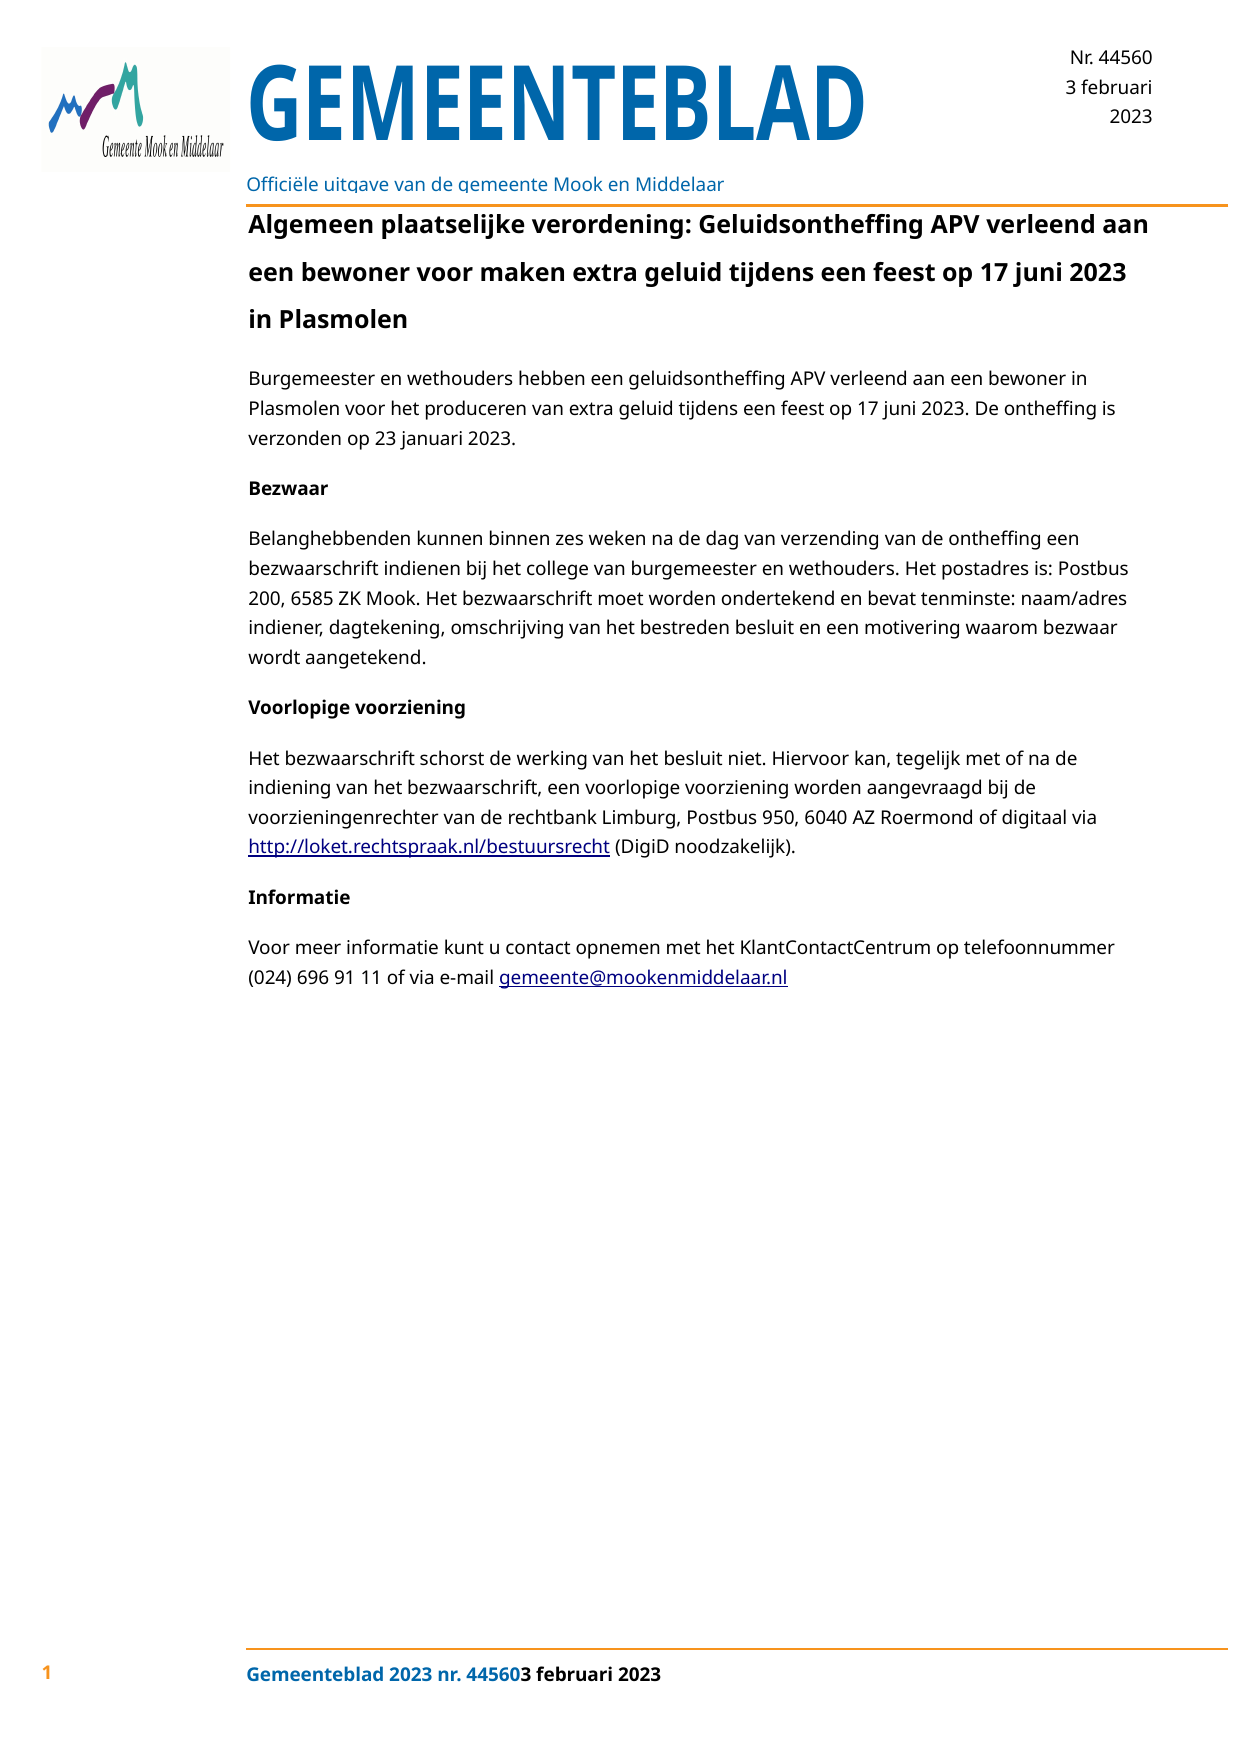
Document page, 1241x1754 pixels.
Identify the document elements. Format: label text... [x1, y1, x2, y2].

text Belanghebbenden kunnen binnen zes weken na de dag van verzending van de ontheffing een bezwaarschrift indienen bij het college van burgemeester en wethouders. Het postadres is: Postbus 200, 6585 ZK Mook. Het bezwaarschrift moet worden ondertekend en bevat tenminste: naam/adres indiener, dagtekening, omschrijving van het bestreden besluit en een motivering waarom bezwaar wordt aangetekend. [248, 526, 1152, 669]
picture [41, 47, 231, 172]
text Algemeen plaatselijke verordening: Geluidsontheffing APV verleend aan een bewoner voor maken extra geluid tijdens een feest op 17 juni 2023 in Plasmolen [248, 207, 1152, 336]
text Het bezwaarschrift schorst de werking van het besluit niet. Hiervoor kan, tegelijk met of na de indiening van het bezwaarschrift, een voorlopige voorziening worden aangevraagd bij de voorzieningenrechter van de rechtbank Limburg, Postbus 950, 6040 AZ Roermond of digitaal via http://loket.rechtspraak.nl/bestuursrecht (DigiD noodzakelijk). [248, 745, 1152, 859]
text Voor meer informatie kunt u contact opnemen met het KlantContactCentrum op telefoonnummer (024) 696 91 11 of via e-mail gemeente@mookenmiddelaar.nl [248, 934, 1152, 989]
text Informatie [248, 884, 1152, 909]
text Voorlopige voorziening [248, 694, 1152, 720]
text Bezwaar [248, 475, 1152, 501]
text Burgemeester en wethouders hebben een geluidsontheffing APV verleend aan een bewoner in Plasmolen voor het produceren van extra geluid tijdens een feest op 17 juni 2023. De ontheffing is verzonden op 23 januari 2023. [248, 366, 1152, 450]
